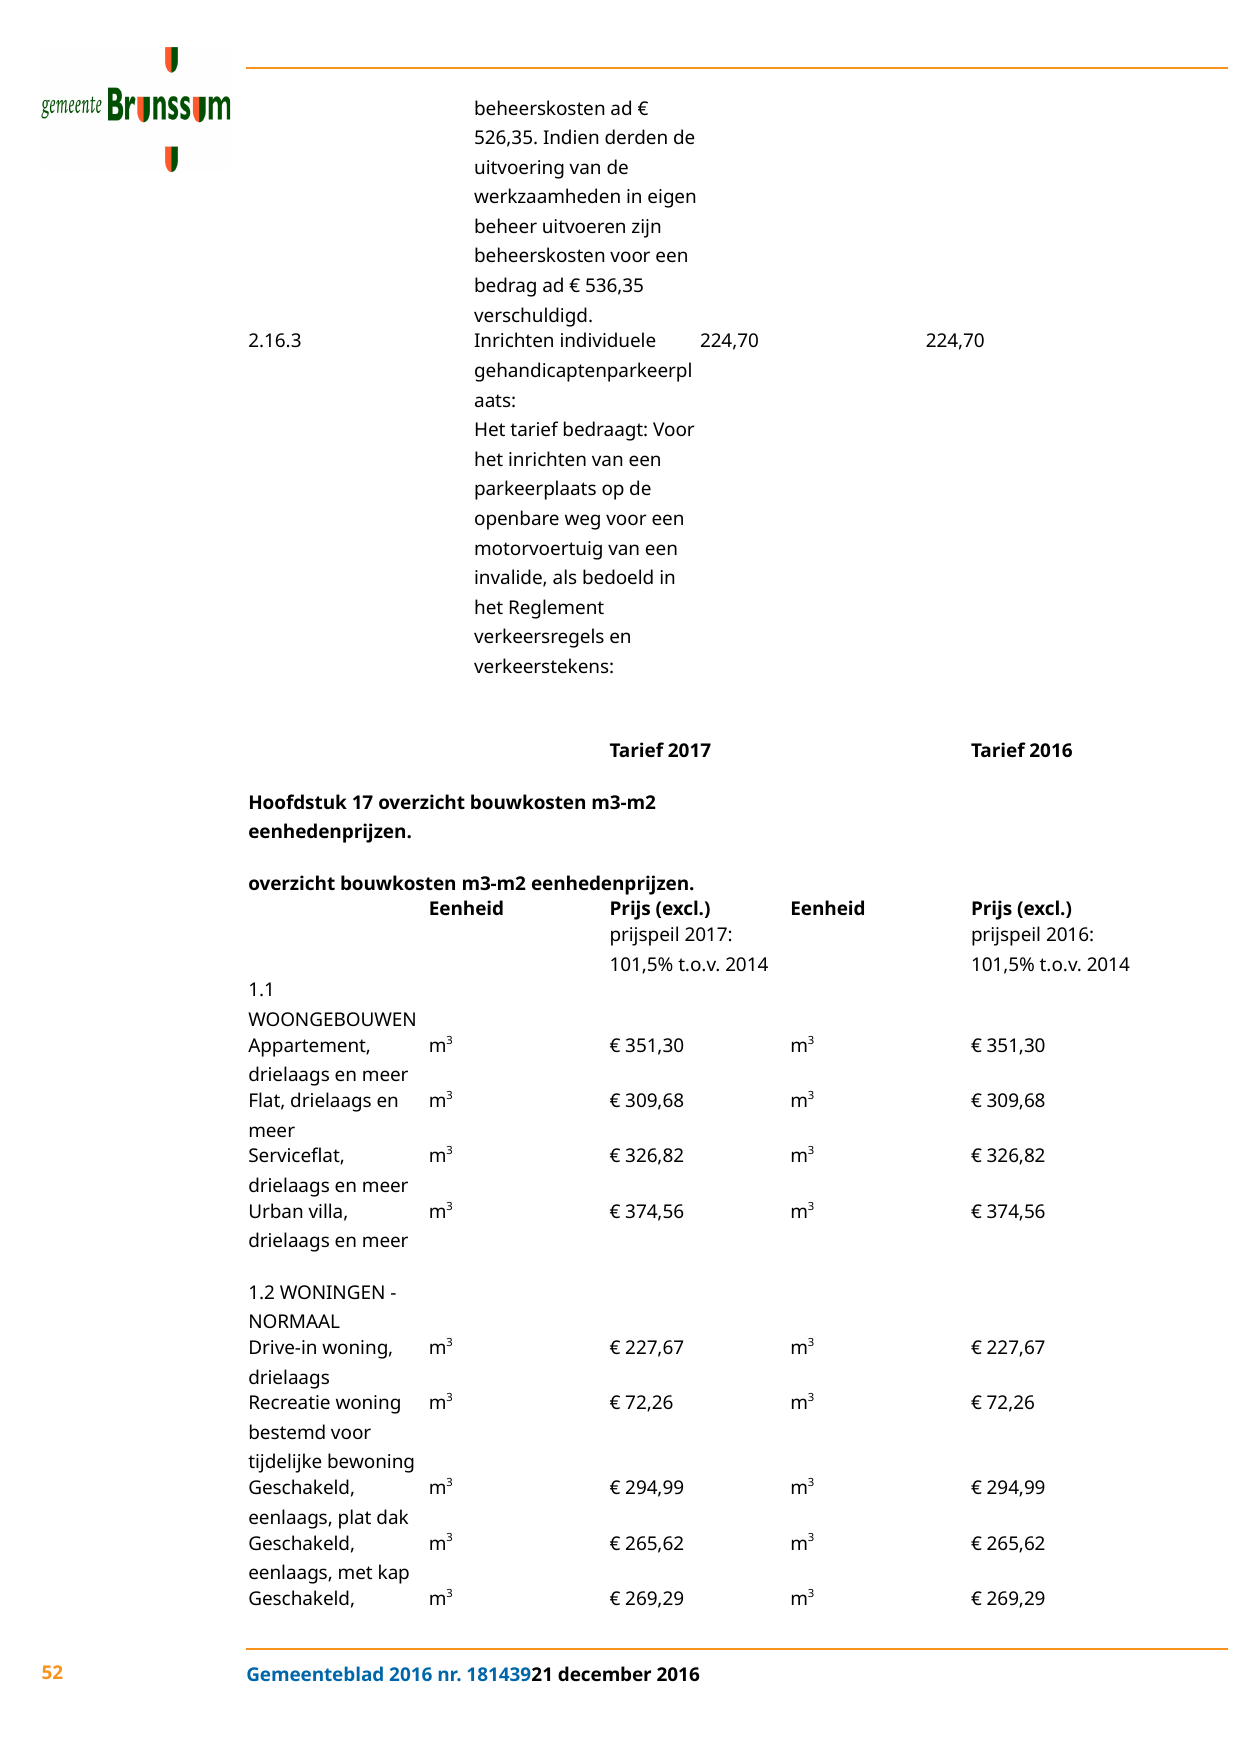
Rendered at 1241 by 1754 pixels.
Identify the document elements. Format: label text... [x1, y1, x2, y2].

table_cell € 227,67 [609, 1334, 790, 1389]
table_cell 2.16.3 [248, 328, 474, 679]
table_cell prijspeil 2016: 101,5% t.o.v. 2014 [971, 921, 1152, 977]
table_cell m3 [429, 1032, 609, 1087]
table_cell [790, 789, 971, 844]
table_header Tarief 2016 [971, 738, 1152, 763]
table_cell 1.2 WONINGEN - NORMAAL [248, 1279, 429, 1334]
picture [41, 47, 231, 172]
table_header [429, 738, 609, 763]
table_cell [248, 679, 474, 704]
table_cell € 351,30 [609, 1032, 790, 1087]
table_cell [971, 870, 1152, 896]
table_cell € 309,68 [609, 1087, 790, 1143]
table_header [790, 738, 971, 763]
table_cell € 326,82 [609, 1143, 790, 1198]
table_cell [971, 844, 1152, 870]
table_cell m3 [429, 1087, 609, 1143]
table_cell m3 [790, 1334, 971, 1389]
table_cell [248, 844, 429, 870]
table_cell 224,70 [926, 328, 1152, 679]
table_cell € 326,82 [971, 1143, 1152, 1198]
table_cell Prijs (excl.) [971, 896, 1152, 921]
table_cell Flat, drielaags en meer [248, 1087, 429, 1143]
table_cell [926, 679, 1152, 704]
table_cell [971, 1253, 1152, 1279]
table_cell [700, 95, 926, 328]
table_cell € 269,29 [609, 1585, 790, 1611]
table_cell € 227,67 [971, 1334, 1152, 1389]
table_cell € 309,68 [971, 1087, 1152, 1143]
table_cell 1.1 WOONGEBOUWEN [248, 977, 429, 1032]
table_cell [248, 95, 474, 328]
table_cell [700, 679, 926, 704]
table_cell Inrichten individuele gehandicaptenparkeerplaats: Het tarief bedraagt: Voor het inrichten van een parkeerplaats op de openbare weg voor een motorvoertuig van een invalide, als bedoeld in het Reglement verkeersregels en verkeerstekens: [474, 328, 700, 679]
table_cell [971, 763, 1152, 789]
table_cell [429, 1253, 609, 1279]
table_cell [609, 1253, 790, 1279]
table_cell € 72,26 [609, 1390, 790, 1474]
table_cell € 269,29 [971, 1585, 1152, 1611]
table_header [248, 738, 429, 763]
table_cell [248, 896, 429, 921]
table_cell Geschakeld, eenlaags, plat dak [248, 1475, 429, 1530]
table_cell [790, 1253, 971, 1279]
table_cell € 294,99 [971, 1475, 1152, 1530]
table_cell [790, 844, 971, 870]
table_cell [790, 763, 971, 789]
table_cell [790, 1279, 971, 1334]
table_cell € 72,26 [971, 1390, 1152, 1474]
table_cell € 351,30 [971, 1032, 1152, 1087]
table_cell Geschakeld, eenlaags, met kap [248, 1530, 429, 1585]
table_cell [474, 679, 700, 704]
table_cell m3 [429, 1585, 609, 1611]
table_cell Hoofdstuk 17 overzicht bouwkosten m3-m2 eenhedenprijzen. [248, 789, 790, 844]
table_cell Serviceflat, drielaags en meer [248, 1143, 429, 1198]
table_cell [609, 1279, 790, 1334]
table_cell 224,70 [700, 328, 926, 679]
table_cell Geschakeld, [248, 1585, 429, 1611]
table_cell m3 [429, 1334, 609, 1389]
table_cell m3 [790, 1087, 971, 1143]
table_cell [609, 977, 790, 1032]
table_cell beheerskosten ad € 526,35. Indien derden de uitvoering van de werkzaamheden in eigen beheer uitvoeren zijn beheerskosten voor een bedrag ad € 536,35 verschuldigd. [474, 95, 700, 328]
table_cell m3 [790, 1143, 971, 1198]
table_cell € 265,62 [609, 1530, 790, 1585]
table_cell m3 [429, 1143, 609, 1198]
table_cell Prijs (excl.) [609, 896, 790, 921]
table_cell [429, 977, 609, 1032]
table_cell [790, 870, 971, 896]
table_cell [926, 95, 1152, 328]
table_cell [429, 763, 609, 789]
table_cell m3 [790, 1530, 971, 1585]
table_cell Urban villa, drielaags en meer [248, 1198, 429, 1253]
table_cell [609, 763, 790, 789]
table_cell m3 [790, 1475, 971, 1530]
table_cell [609, 844, 790, 870]
table_cell [429, 844, 609, 870]
table_cell [429, 921, 609, 977]
table_header Tarief 2017 [609, 738, 790, 763]
table_cell m3 [429, 1390, 609, 1474]
table_cell Drive-in woning, drielaags [248, 1334, 429, 1389]
table_cell m3 [790, 1390, 971, 1474]
table_cell m3 [429, 1198, 609, 1253]
table_cell [248, 763, 429, 789]
table_cell € 294,99 [609, 1475, 790, 1530]
table_cell [971, 1279, 1152, 1334]
table_cell € 265,62 [971, 1530, 1152, 1585]
table_cell m3 [790, 1032, 971, 1087]
table_cell [790, 921, 971, 977]
table_cell m3 [790, 1198, 971, 1253]
table_cell overzicht bouwkosten m3-m2 eenhedenprijzen. [248, 870, 790, 896]
table_cell € 374,56 [971, 1198, 1152, 1253]
table_cell m3 [429, 1530, 609, 1585]
table_cell Eenheid [790, 896, 971, 921]
table_cell m3 [790, 1585, 971, 1611]
table_cell Appartement, drielaags en meer [248, 1032, 429, 1087]
table_cell [971, 977, 1152, 1032]
table_cell € 374,56 [609, 1198, 790, 1253]
table_cell [790, 977, 971, 1032]
table_cell m3 [429, 1475, 609, 1530]
table_cell prijspeil 2017: 101,5% t.o.v. 2014 [609, 921, 790, 977]
table_cell Recreatie woning bestemd voor tijdelijke bewoning [248, 1390, 429, 1474]
table_cell [248, 1253, 429, 1279]
table_cell [971, 789, 1152, 844]
table_cell [248, 921, 429, 977]
table_cell Eenheid [429, 896, 609, 921]
table_cell [429, 1279, 609, 1334]
